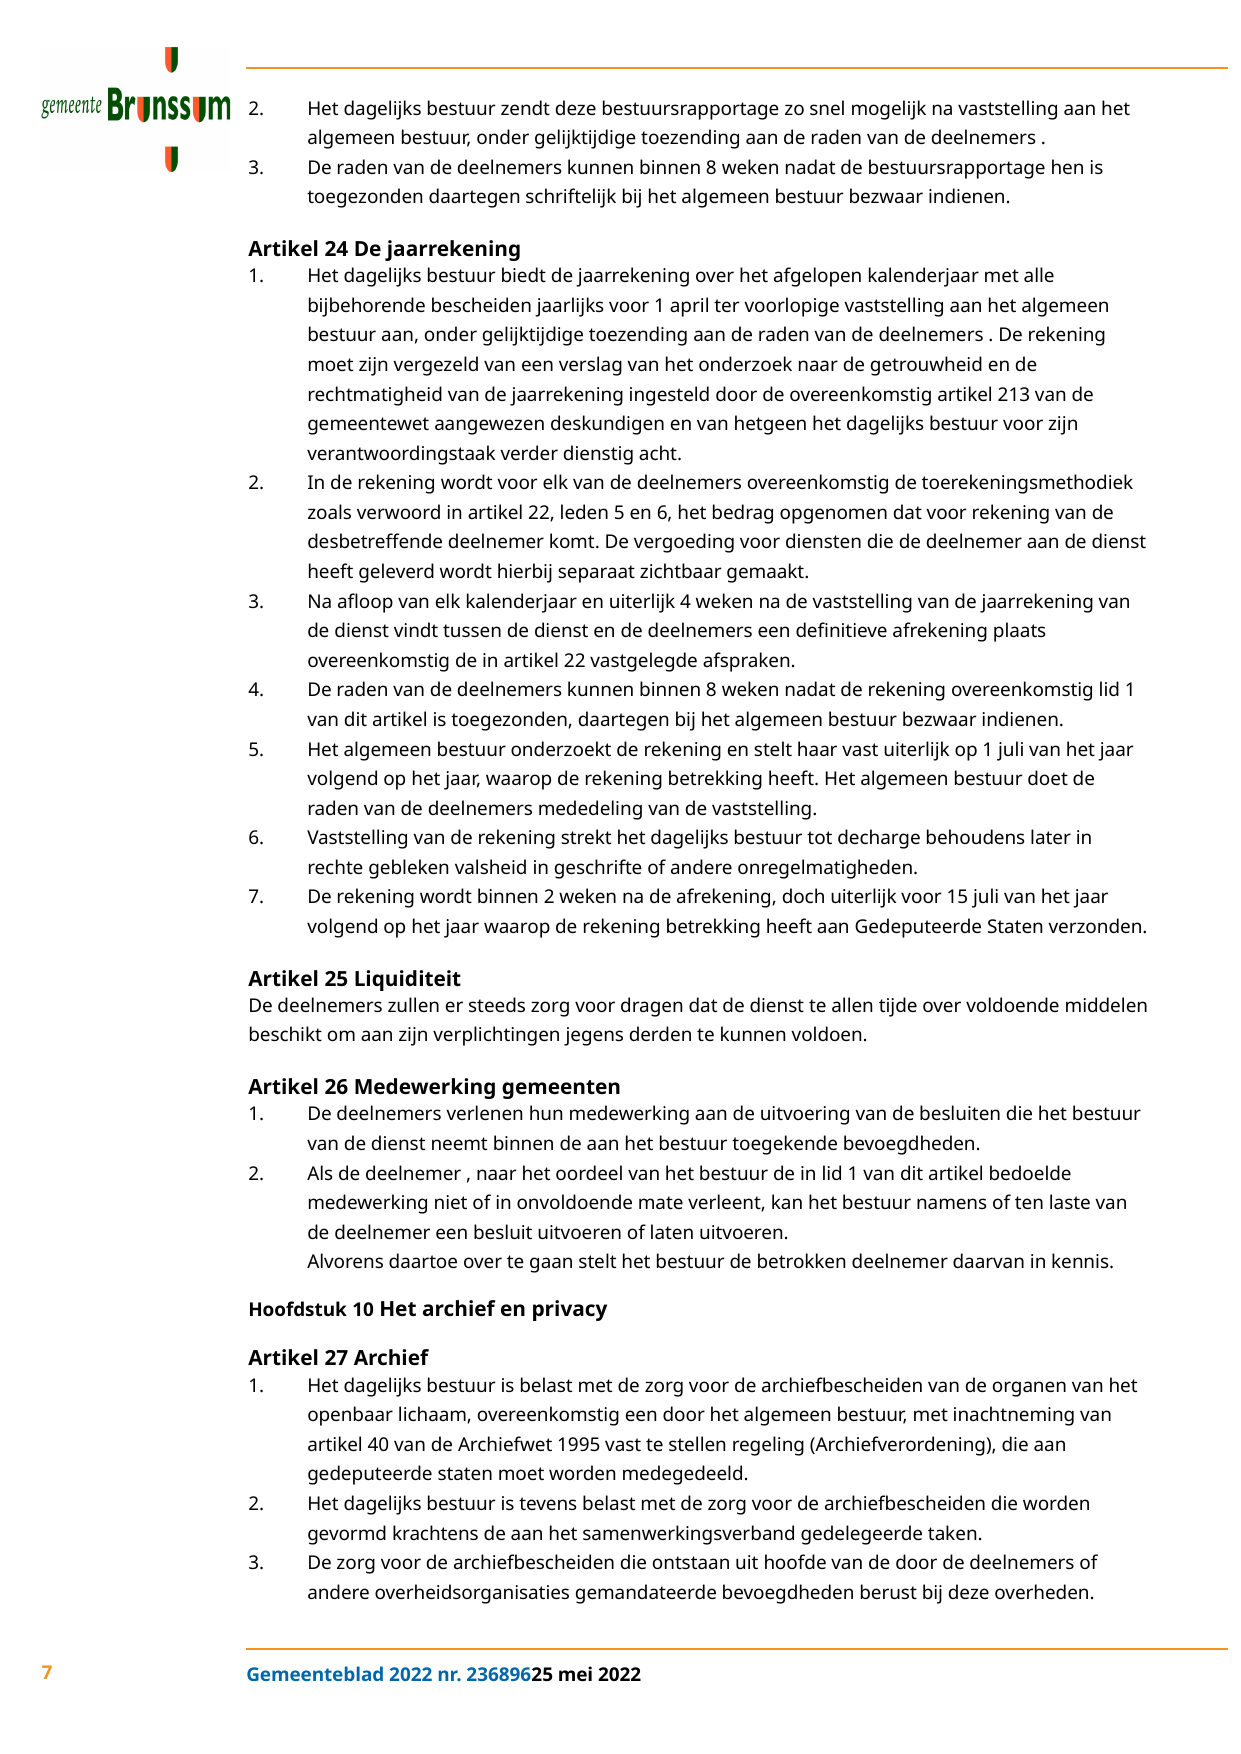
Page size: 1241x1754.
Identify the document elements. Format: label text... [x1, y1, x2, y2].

text Hoofdstuk 10 Het archief en privacy [248, 1294, 1152, 1322]
list Het dagelijks bestuur zendt deze bestuursrapportage zo snel mogelijk na vaststelling aan het algemeen bestuur, onder gelijktijdige toezending aan de raden van de deelnemers . [248, 95, 1152, 150]
list De deelnemers verlenen hun medewerking aan de uitvoering van de besluiten die het bestuur van de dienst neemt binnen de aan het bestuur toegekende bevoegdheden. [248, 1101, 1152, 1156]
list Het dagelijks bestuur is belast met de zorg voor de archiefbescheiden van de organen van het openbaar lichaam, overeenkomstig een door het algemeen bestuur, met inachtneming van artikel 40 van de Archiefwet 1995 vast te stellen regeling (Archiefverordening), die aan gedeputeerde staten moet worden medegedeeld. [248, 1372, 1152, 1486]
list De zorg voor de archiefbescheiden die ontstaan uit hoofde van de door de deelnemers of andere overheidsorganisaties gemandateerde bevoegdheden berust bij deze overheden. [248, 1549, 1152, 1604]
list Vaststelling van de rekening strekt het dagelijks bestuur tot decharge behoudens later in rechte gebleken valsheid in geschrifte of andere onregelmatigheden. [248, 824, 1152, 880]
list Alvorens daartoe over te gaan stelt het bestuur de betrokken deelnemer daarvan in kennis. [248, 1248, 1152, 1274]
list Na afloop van elk kalenderjaar en uiterlijk 4 weken na de vaststelling van de jaarrekening van de dienst vindt tussen de dienst en de deelnemers een definitieve afrekening plaats overeenkomstig de in artikel 22 vastgelegde afspraken. [248, 588, 1152, 673]
text Artikel 26 Medewerking gemeenten [248, 1072, 1152, 1101]
text De deelnemers zullen er steeds zorg voor dragen dat de dienst te allen tijde over voldoende middelen beschikt om aan zijn verplichtingen jegens derden te kunnen voldoen. [248, 992, 1152, 1047]
text Artikel 24 De jaarrekening [248, 234, 1152, 262]
list De raden van de deelnemers kunnen binnen 8 weken nadat de bestuursrapportage hen is toegezonden daartegen schriftelijk bij het algemeen bestuur bezwaar indienen. [248, 154, 1152, 209]
list De raden van de deelnemers kunnen binnen 8 weken nadat de rekening overeenkomstig lid 1 van dit artikel is toegezonden, daartegen bij het algemeen bestuur bezwaar indienen. [248, 677, 1152, 732]
list In de rekening wordt voor elk van de deelnemers overeenkomstig de toerekeningsmethodiek zoals verwoord in artikel 22, leden 5 en 6, het bedrag opgenomen dat voor rekening van de desbetreffende deelnemer komt. De vergoeding voor diensten die de deelnemer aan de dienst heeft geleverd wordt hierbij separaat zichtbaar gemaakt. [248, 469, 1152, 584]
list Het dagelijks bestuur is tevens belast met de zorg voor de archiefbescheiden die worden gevormd krachtens de aan het samenwerkingsverband gedelegeerde taken. [248, 1490, 1152, 1545]
picture [41, 47, 231, 172]
list Het algemeen bestuur onderzoekt de rekening en stelt haar vast uiterlijk op 1 juli van het jaar volgend op het jaar, waarop de rekening betrekking heeft. Het algemeen bestuur doet de raden van de deelnemers mededeling van de vaststelling. [248, 736, 1152, 821]
list Als de deelnemer , naar het oordeel van het bestuur de in lid 1 van dit artikel bedoelde medewerking niet of in onvoldoende mate verleent, kan het bestuur namens of ten laste van de deelnemer een besluit uitvoeren of laten uitvoeren. [248, 1160, 1152, 1244]
text Artikel 25 Liquiditeit [248, 964, 1152, 992]
text Artikel 27 Archief [248, 1343, 1152, 1372]
list Het dagelijks bestuur biedt de jaarrekening over het afgelopen kalenderjaar met alle bijbehorende bescheiden jaarlijks voor 1 april ter voorlopige vaststelling aan het algemeen bestuur aan, onder gelijktijdige toezending aan de raden van de deelnemers . De rekening moet zijn vergezeld van een verslag van het onderzoek naar de getrouwheid en de rechtmatigheid van de jaarrekening ingesteld door de overeenkomstig artikel 213 van de gemeentewet aangewezen deskundigen en van hetgeen het dagelijks bestuur voor zijn verantwoordingstaak verder dienstig acht. [248, 262, 1152, 466]
list De rekening wordt binnen 2 weken na de afrekening, doch uiterlijk voor 15 juli van het jaar volgend op het jaar waarop de rekening betrekking heeft aan Gedeputeerde Staten verzonden. [248, 884, 1152, 939]
